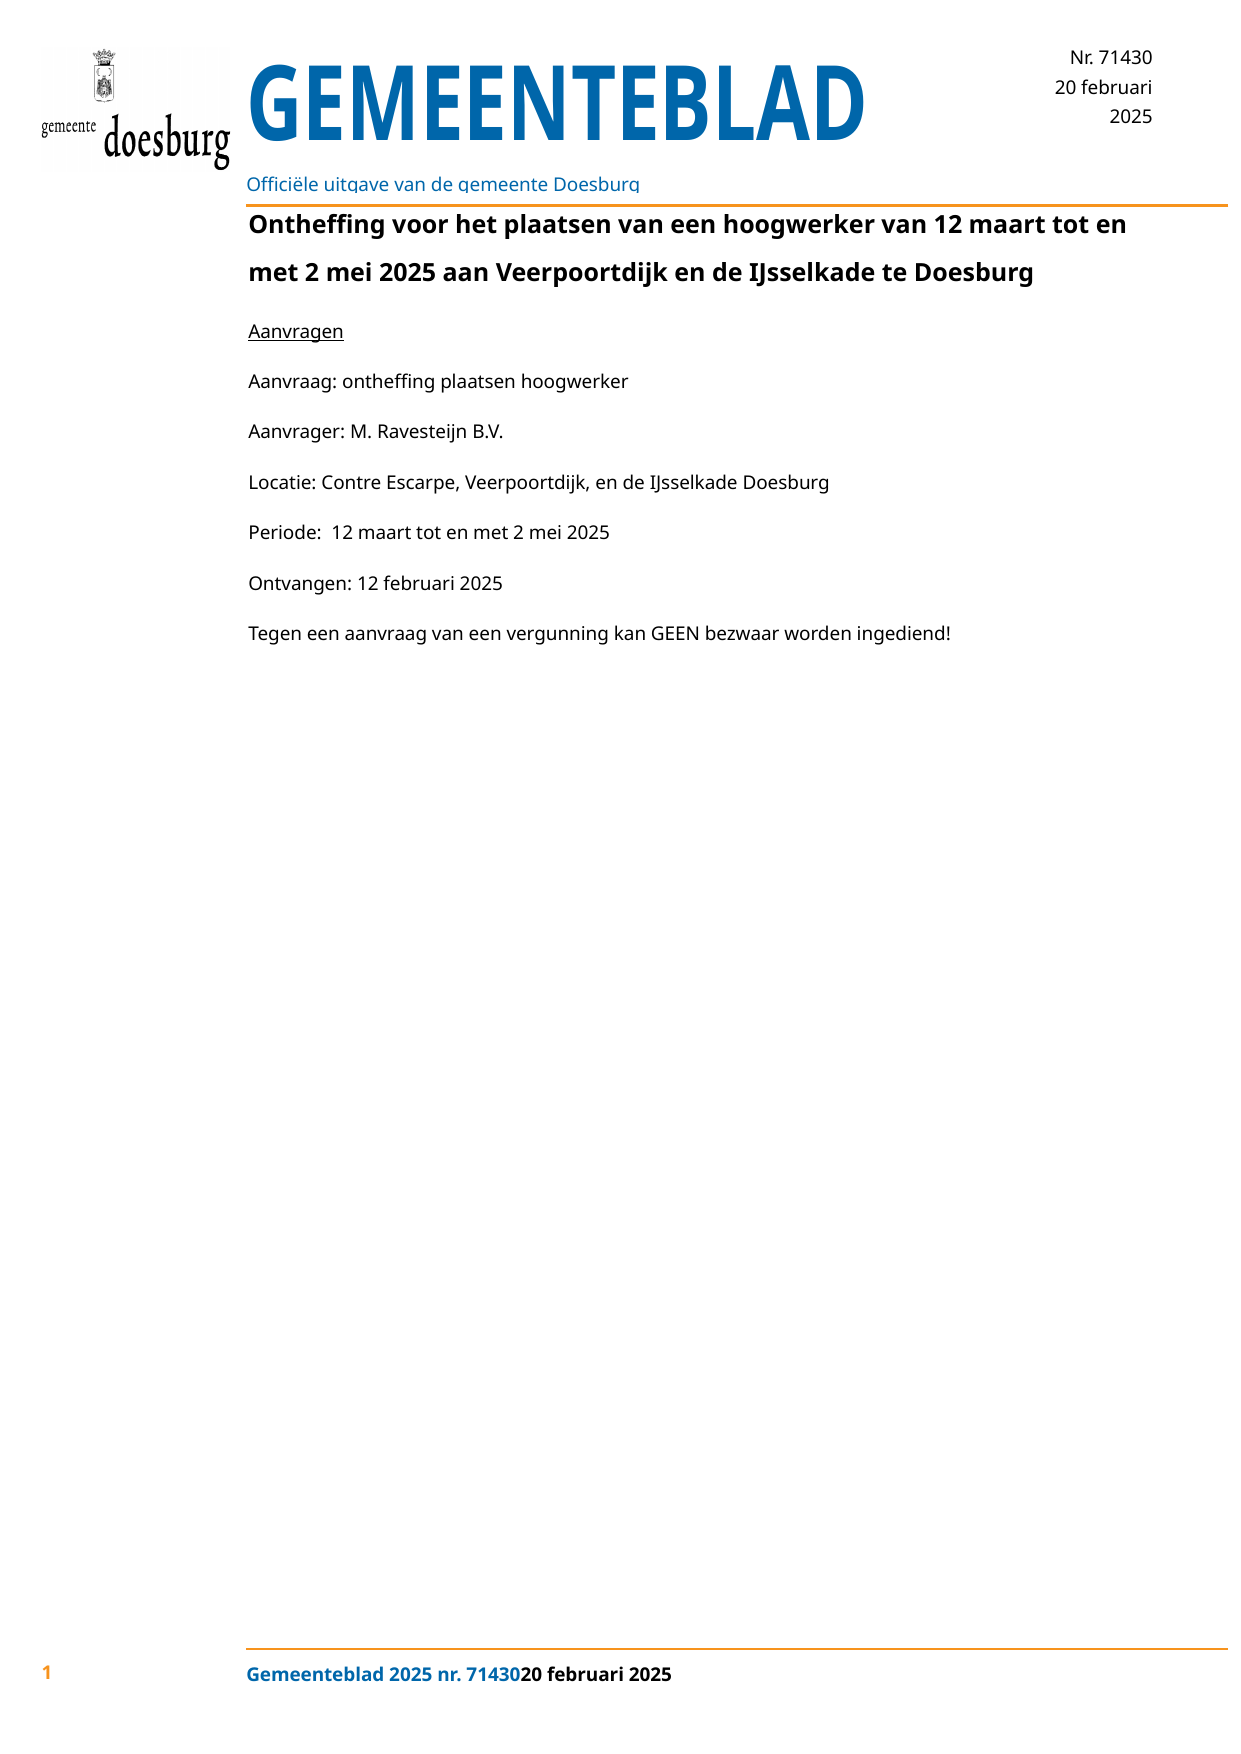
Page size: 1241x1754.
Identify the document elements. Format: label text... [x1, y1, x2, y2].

text Aanvrager: M. Ravesteijn B.V. [248, 419, 1152, 444]
text Tegen een aanvraag van een vergunning kan GEEN bezwaar worden ingediend! [248, 620, 1152, 646]
text Ontvangen: 12 februari 2025 [248, 570, 1152, 596]
text Aanvragen [248, 318, 1152, 344]
picture [41, 47, 231, 172]
text Ontheffing voor het plaatsen van een hoogwerker van 12 maart tot en met 2 mei 2025 aan Veerpoortdijk en de IJsselkade te Doesburg [248, 207, 1152, 288]
text Periode: 12 maart tot en met 2 mei 2025 [248, 519, 1152, 545]
text Aanvraag: ontheffing plaatsen hoogwerker [248, 368, 1152, 394]
text Locatie: Contre Escarpe, Veerpoortdijk, en de IJsselkade Doesburg [248, 469, 1152, 495]
